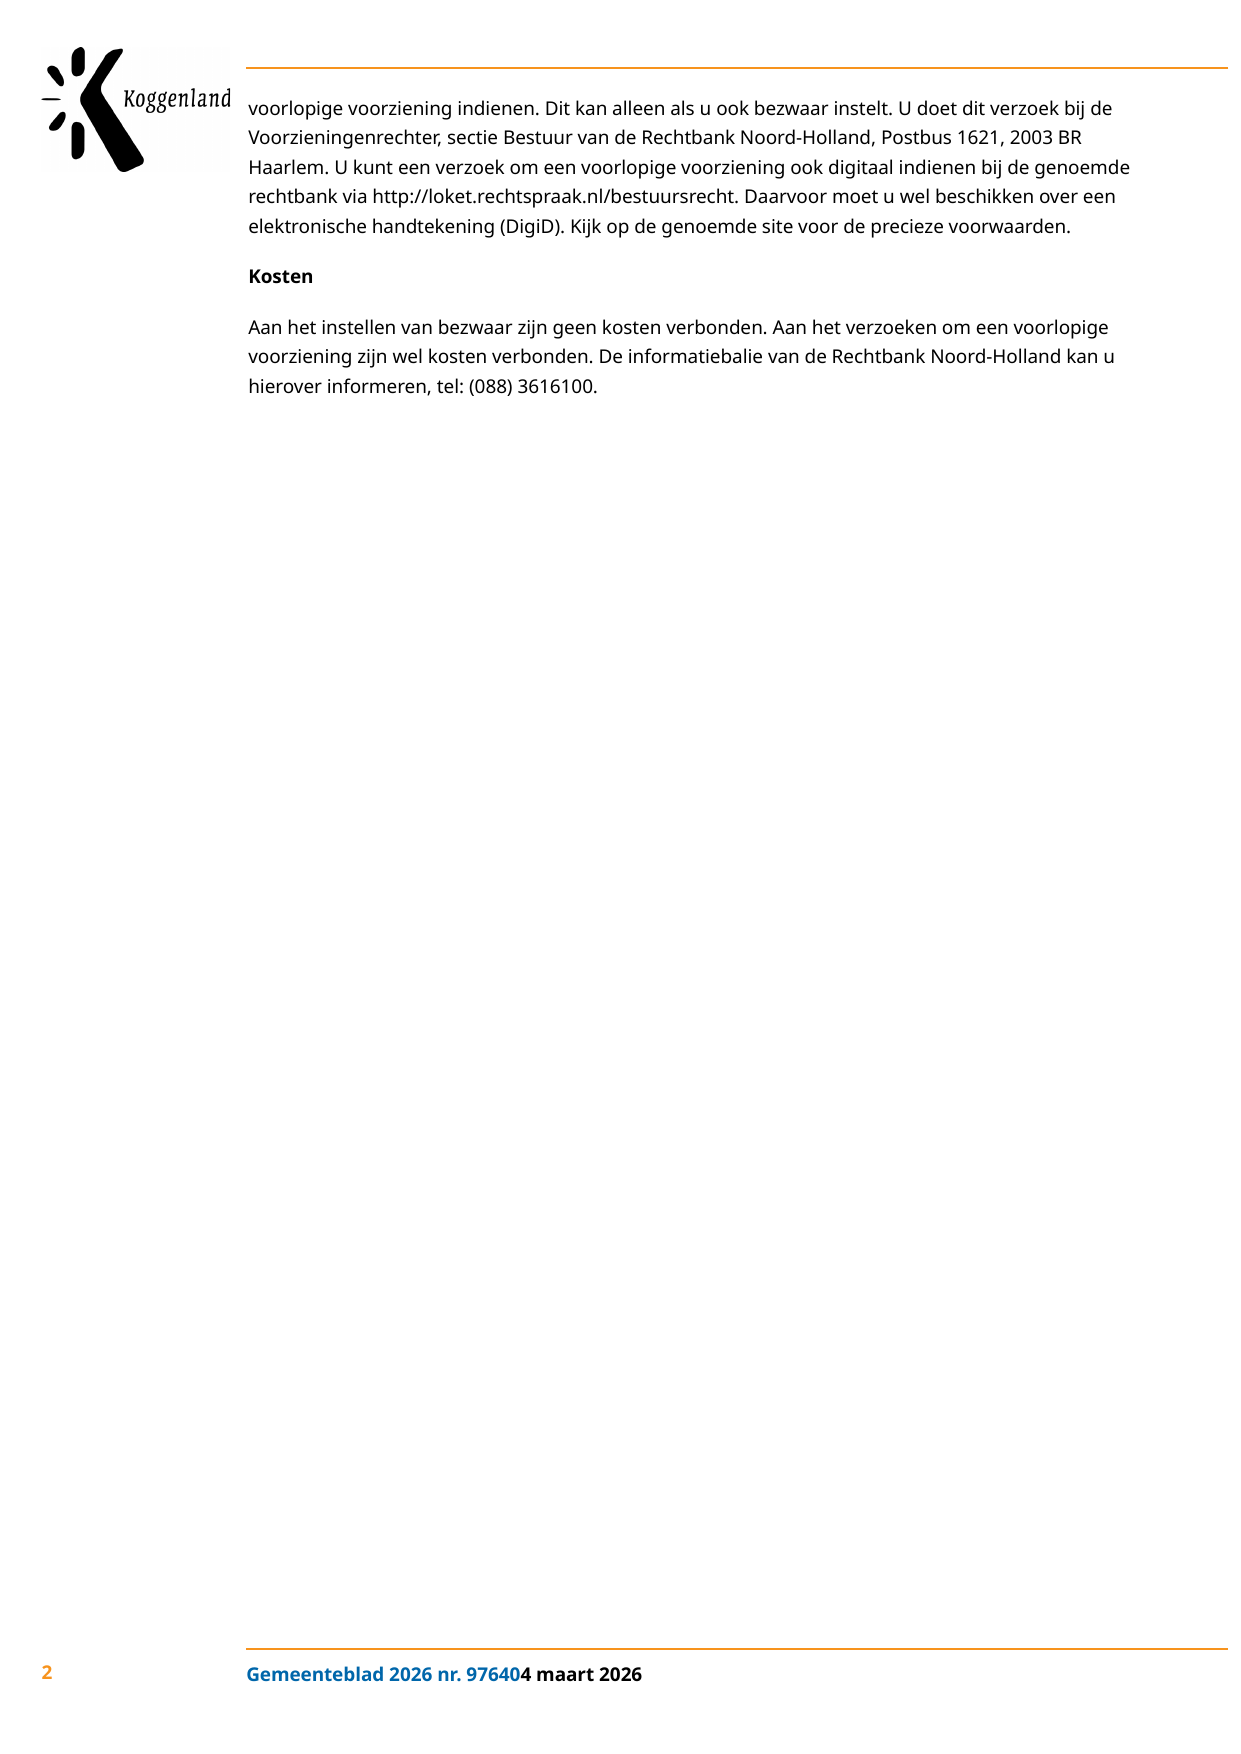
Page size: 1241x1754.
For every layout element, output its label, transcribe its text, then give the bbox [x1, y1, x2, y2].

text voorlopige voorziening indienen. Dit kan alleen als u ook bezwaar instelt. U doet dit verzoek bij de Voorzieningenrechter, sectie Bestuur van de Rechtbank Noord-Holland, Postbus 1621, 2003 BR Haarlem. U kunt een verzoek om een voorlopige voorziening ook digitaal indienen bij de genoemde rechtbank via http://loket.rechtspraak.nl/bestuursrecht. Daarvoor moet u wel beschikken over een elektronische handtekening (DigiD). Kijk op de genoemde site voor de precieze voorwaarden. [248, 95, 1152, 239]
text Kosten [248, 263, 1152, 289]
picture [41, 47, 231, 172]
text Aan het instellen van bezwaar zijn geen kosten verbonden. Aan het verzoeken om een voorlopige voorziening zijn wel kosten verbonden. De informatiebalie van de Rechtbank Noord-Holland kan u hierover informeren, tel: (088) 3616100. [248, 314, 1152, 399]
